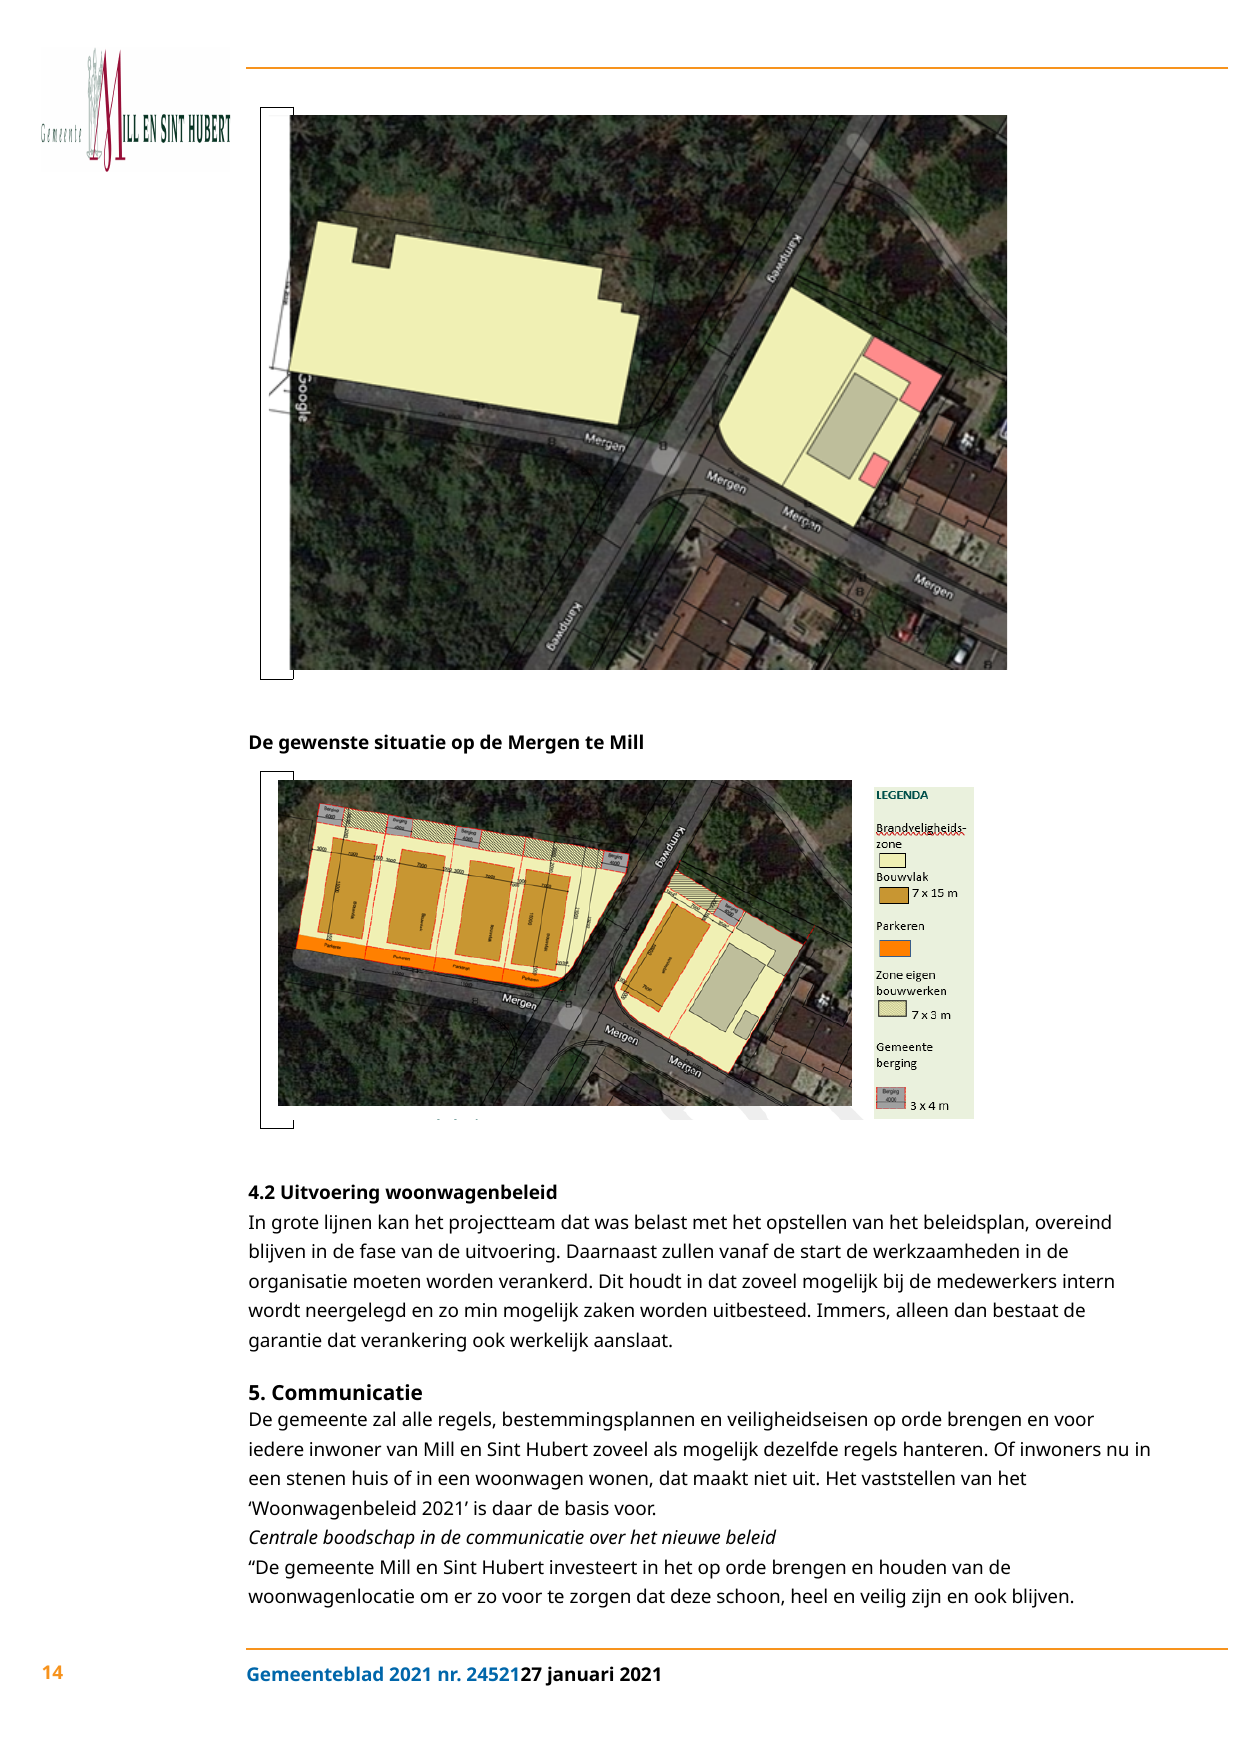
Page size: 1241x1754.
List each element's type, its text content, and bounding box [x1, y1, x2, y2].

text De gemeente zal alle regels, bestemmingsplannen en veiligheidseisen op orde brengen en voor iedere inwoner van Mill en Sint Hubert zoveel als mogelijk dezelfde regels hanteren. Of inwoners nu in een stenen huis of in een woonwagen wonen, dat maakt niet uit. Het vaststellen van het ‘Woonwagenbeleid 2021’ is daar de basis voor. [248, 1406, 1152, 1521]
text De gewenste situatie op de Mergen te Mill [248, 729, 1152, 755]
text 4.2 Uitvoering woonwagenbeleid [248, 1179, 1152, 1205]
text Centrale boodschap in de communicatie over het nieuwe beleid [248, 1524, 1152, 1550]
table_header “De gemeente Mill en Sint Hubert investeert in het op orde brengen en houden van de woonwagenlocatie om er zo voor te zorgen dat deze schoon, heel en veilig zijn en ook blijven. [248, 1554, 1152, 1609]
text 5. Communicatie [248, 1378, 1152, 1406]
text In grote lijnen kan het projectteam dat was belast met het opstellen van het beleidsplan, overeind blijven in de fase van de uitvoering. Daarnaast zullen vanaf de start de werkzaamheden in de organisatie moeten worden verankerd. Dit houdt in dat zoveel mogelijk bij de medewerkers intern wordt neergelegd en zo min mogelijk zaken worden uitbesteed. Immers, alleen dan bestaat de garantie dat verankering ook werkelijk aanslaat. [248, 1209, 1152, 1353]
picture [268, 780, 1008, 1120]
picture [268, 115, 1008, 670]
picture [41, 47, 231, 172]
